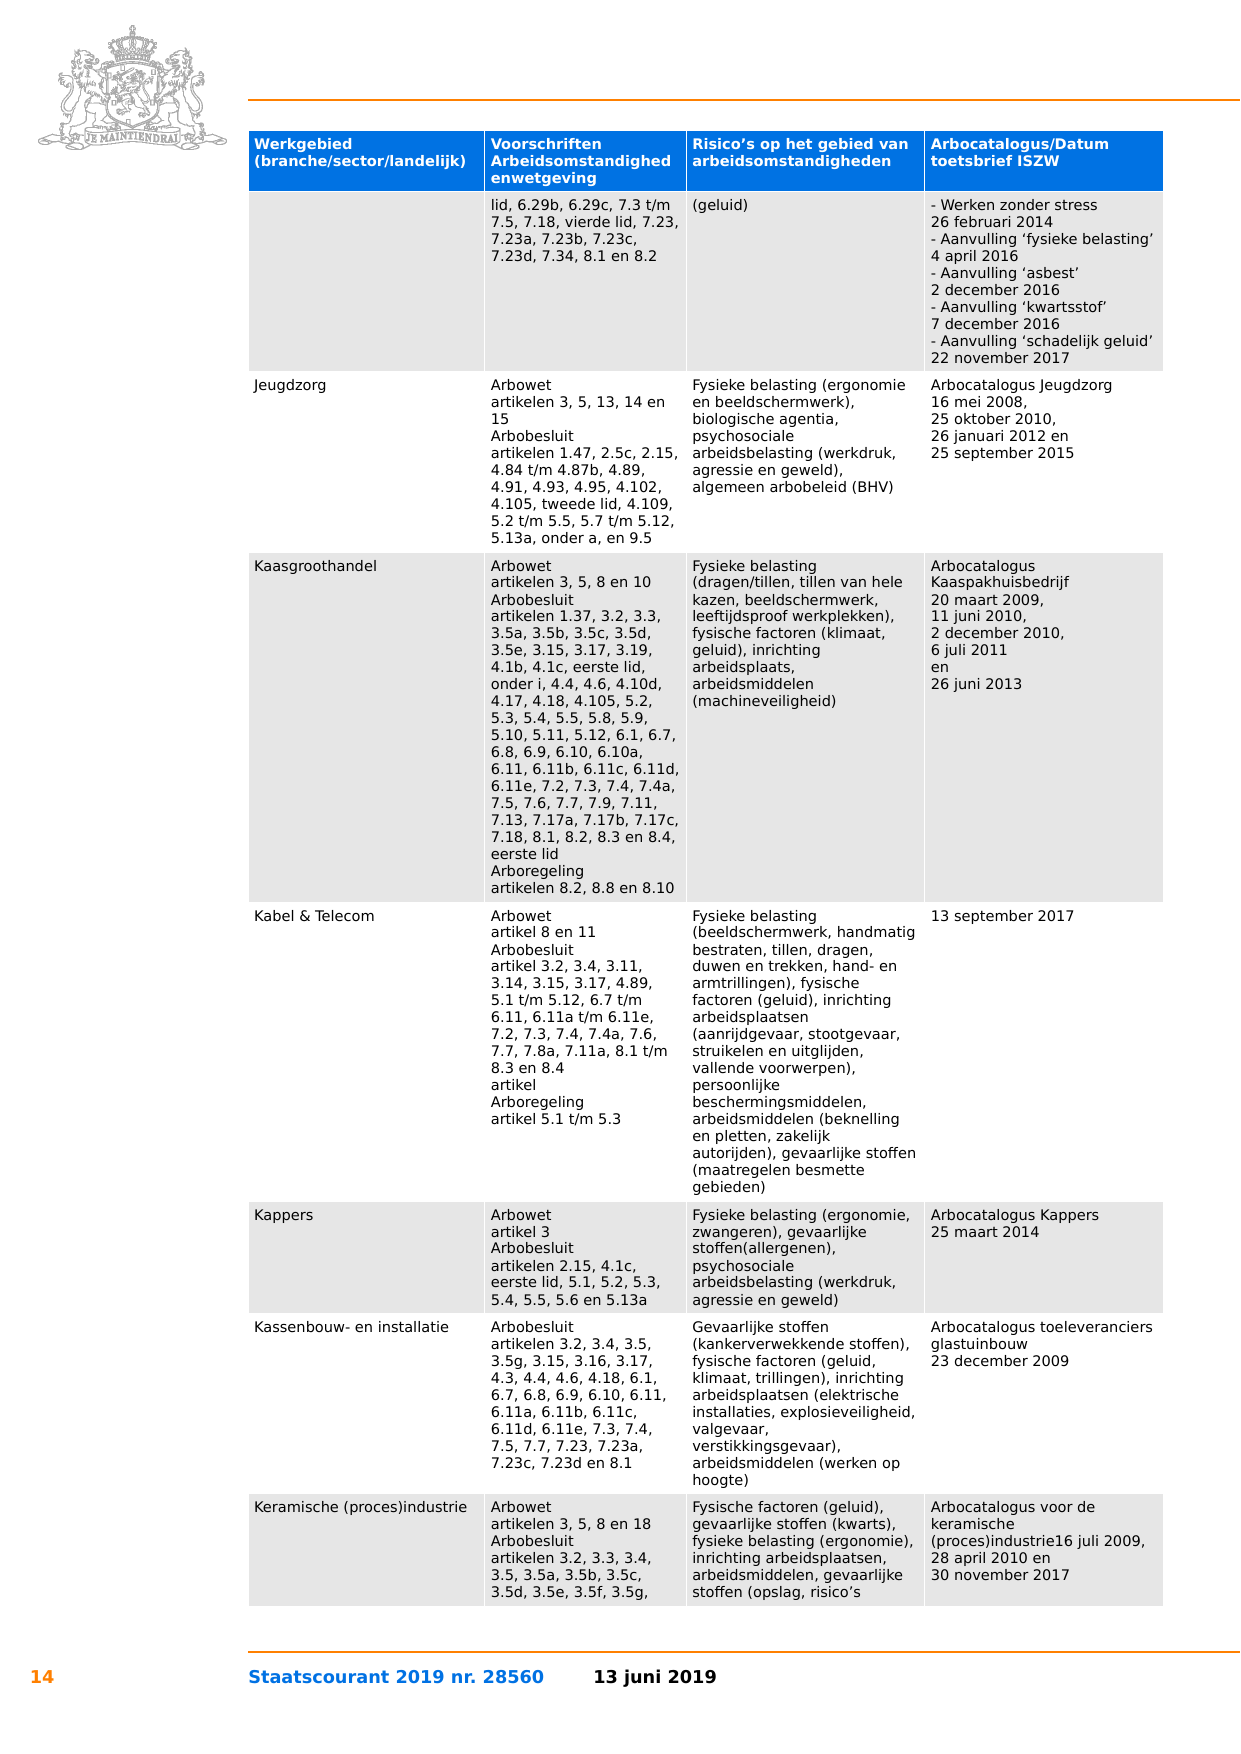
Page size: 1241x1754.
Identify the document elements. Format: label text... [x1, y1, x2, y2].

table_cell Arbowet artikelen 3, 5, 13, 14 en 15 Arbobesluit artikelen 1.47, 2.5c, 2.15, 4.84 t/m 4.87b, 4.89, 4.91, 4.93, 4.95, 4.102, 4.105, tweede lid, 4.109, 5.2 t/m 5.5, 5.7 t/m 5.12, 5.13a, onder a, en 9.5 [485, 373, 686, 552]
table_cell Keramische (proces)industrie [249, 1494, 484, 1606]
table_cell Arbowet artikel 8 en 11 Arbobesluit artikel 3.2, 3.4, 3.11, 3.14, 3.15, 3.17, 4.89, 5.1 t/m 5.12, 6.7 t/m 6.11, 6.11a t/m 6.11e, 7.2, 7.3, 7.4, 7.4a, 7.6, 7.7, 7.8a, 7.11a, 8.1 t/m 8.3 en 8.4 artikel Arboregeling artikel 5.1 t/m 5.3 [485, 903, 686, 1201]
table_cell Jeugdzorg [249, 373, 484, 552]
table_cell lid, 6.29b, 6.29c, 7.3 t/m 7.5, 7.18, vierde lid, 7.23, 7.23a, 7.23b, 7.23c, 7.23d, 7.34, 8.1 en 8.2 [485, 192, 686, 371]
table_cell - Werken zonder stress 26 februari 2014 - Aanvulling ‘fysieke belasting’ 4 april 2016 - Aanvulling ‘asbest’ 2 december 2016 - Aanvulling ‘kwartsstof’ 7 december 2016 - Aanvulling ‘schadelijk geluid’ 22 november 2017 [925, 192, 1163, 371]
table_cell Arbowet artikelen 3, 5, 8 en 10 Arbobesluit artikelen 1.37, 3.2, 3.3, 3.5a, 3.5b, 3.5c, 3.5d, 3.5e, 3.15, 3.17, 3.19, 4.1b, 4.1c, eerste lid, onder i, 4.4, 4.6, 4.10d, 4.17, 4.18, 4.105, 5.2, 5.3, 5.4, 5.5, 5.8, 5.9, 5.10, 5.11, 5.12, 6.1, 6.7, 6.8, 6.9, 6.10, 6.10a, 6.11, 6.11b, 6.11c, 6.11d, 6.11e, 7.2, 7.3, 7.4, 7.4a, 7.5, 7.6, 7.7, 7.9, 7.11, 7.13, 7.17a, 7.17b, 7.17c, 7.18, 8.1, 8.2, 8.3 en 8.4, eerste lid Arboregeling artikelen 8.2, 8.8 en 8.10 [485, 553, 686, 902]
table_cell Arbocatalogus voor de keramische (proces)industrie16 juli 2009, 28 april 2010 en 30 november 2017 [925, 1494, 1163, 1606]
table_cell 13 september 2017 [925, 903, 1163, 1201]
table_header Risico’s op het gebied van arbeidsomstandigheden [687, 131, 924, 191]
table_cell Gevaarlijke stoffen (kankerverwekkende stoffen), fysische factoren (geluid, klimaat, trillingen), inrichting arbeidsplaatsen (elektrische installaties, explosieveiligheid, valgevaar, verstikkingsgevaar), arbeidsmiddelen (werken op hoogte) [687, 1314, 924, 1493]
table_cell Kabel & Telecom [249, 903, 484, 1201]
table_header Arbocatalogus/Datum toetsbrief ISZW [925, 131, 1163, 191]
table_cell Fysieke belasting (beeldschermwerk, handmatig bestraten, tillen, dragen, duwen en trekken, hand- en armtrillingen), fysische factoren (geluid), inrichting arbeidsplaatsen (aanrijdgevaar, stootgevaar, struikelen en uitglijden, vallende voorwerpen), persoonlijke beschermingsmiddelen, arbeidsmiddelen (beknelling en pletten, zakelijk autorijden), gevaarlijke stoffen (maatregelen besmette gebieden) [687, 903, 924, 1201]
table_header Voorschriften Arbeidsomstandighedenwetgeving [485, 131, 686, 191]
table_cell Kassenbouw- en installatie [249, 1314, 484, 1493]
table_cell Arbocatalogus Kaaspakhuisbedrijf 20 maart 2009, 11 juni 2010, 2 december 2010, 6 juli 2011 en 26 juni 2013 [925, 553, 1163, 902]
table_cell Fysieke belasting (dragen/tillen, tillen van hele kazen, beeldschermwerk, leeftijdsproof werkplekken), fysische factoren (klimaat, geluid), inrichting arbeidsplaats, arbeidsmiddelen (machineveiligheid) [687, 553, 924, 902]
table_cell Fysieke belasting (ergonomie en beeldschermwerk), biologische agentia, psychosociale arbeidsbelasting (werkdruk, agressie en geweld), algemeen arbobeleid (BHV) [687, 373, 924, 552]
table_cell Arbocatalogus Jeugdzorg 16 mei 2008, 25 oktober 2010, 26 januari 2012 en 25 september 2015 [925, 373, 1163, 552]
table_cell Fysische factoren (geluid), gevaarlijke stoffen (kwarts), fysieke belasting (ergonomie), inrichting arbeidsplaatsen, arbeidsmiddelen, gevaarlijke stoffen (opslag, risico’s [687, 1494, 924, 1606]
table_cell Arbowet artikelen 3, 5, 8 en 18 Arbobesluit artikelen 3.2, 3.3, 3.4, 3.5, 3.5a, 3.5b, 3.5c, 3.5d, 3.5e, 3.5f, 3.5g, [485, 1494, 686, 1606]
table_cell (geluid) [687, 192, 924, 371]
table_cell Arbowet artikel 3 Arbobesluit artikelen 2.15, 4.1c, eerste lid, 5.1, 5.2, 5.3, 5.4, 5.5, 5.6 en 5.13a [485, 1202, 686, 1313]
table_cell Fysieke belasting (ergonomie, zwangeren), gevaarlijke stoffen(allergenen), psychosociale arbeidsbelasting (werkdruk, agressie en geweld) [687, 1202, 924, 1313]
table_cell Kappers [249, 1202, 484, 1313]
table_cell [249, 192, 484, 371]
table_cell Arbocatalogus toeleveranciers glastuinbouw 23 december 2009 [925, 1314, 1163, 1493]
table_cell Kaasgroothandel [249, 553, 484, 902]
table_cell Arbocatalogus Kappers 25 maart 2014 [925, 1202, 1163, 1313]
table_cell Arbobesluit artikelen 3.2, 3.4, 3.5, 3.5g, 3.15, 3.16, 3.17, 4.3, 4.4, 4.6, 4.18, 6.1, 6.7, 6.8, 6.9, 6.10, 6.11, 6.11a, 6.11b, 6.11c, 6.11d, 6.11e, 7.3, 7.4, 7.5, 7.7, 7.23, 7.23a, 7.23c, 7.23d en 8.1 [485, 1314, 686, 1493]
picture [38, 25, 227, 150]
table_header Werkgebied (branche/sector/landelijk) [249, 131, 484, 191]
